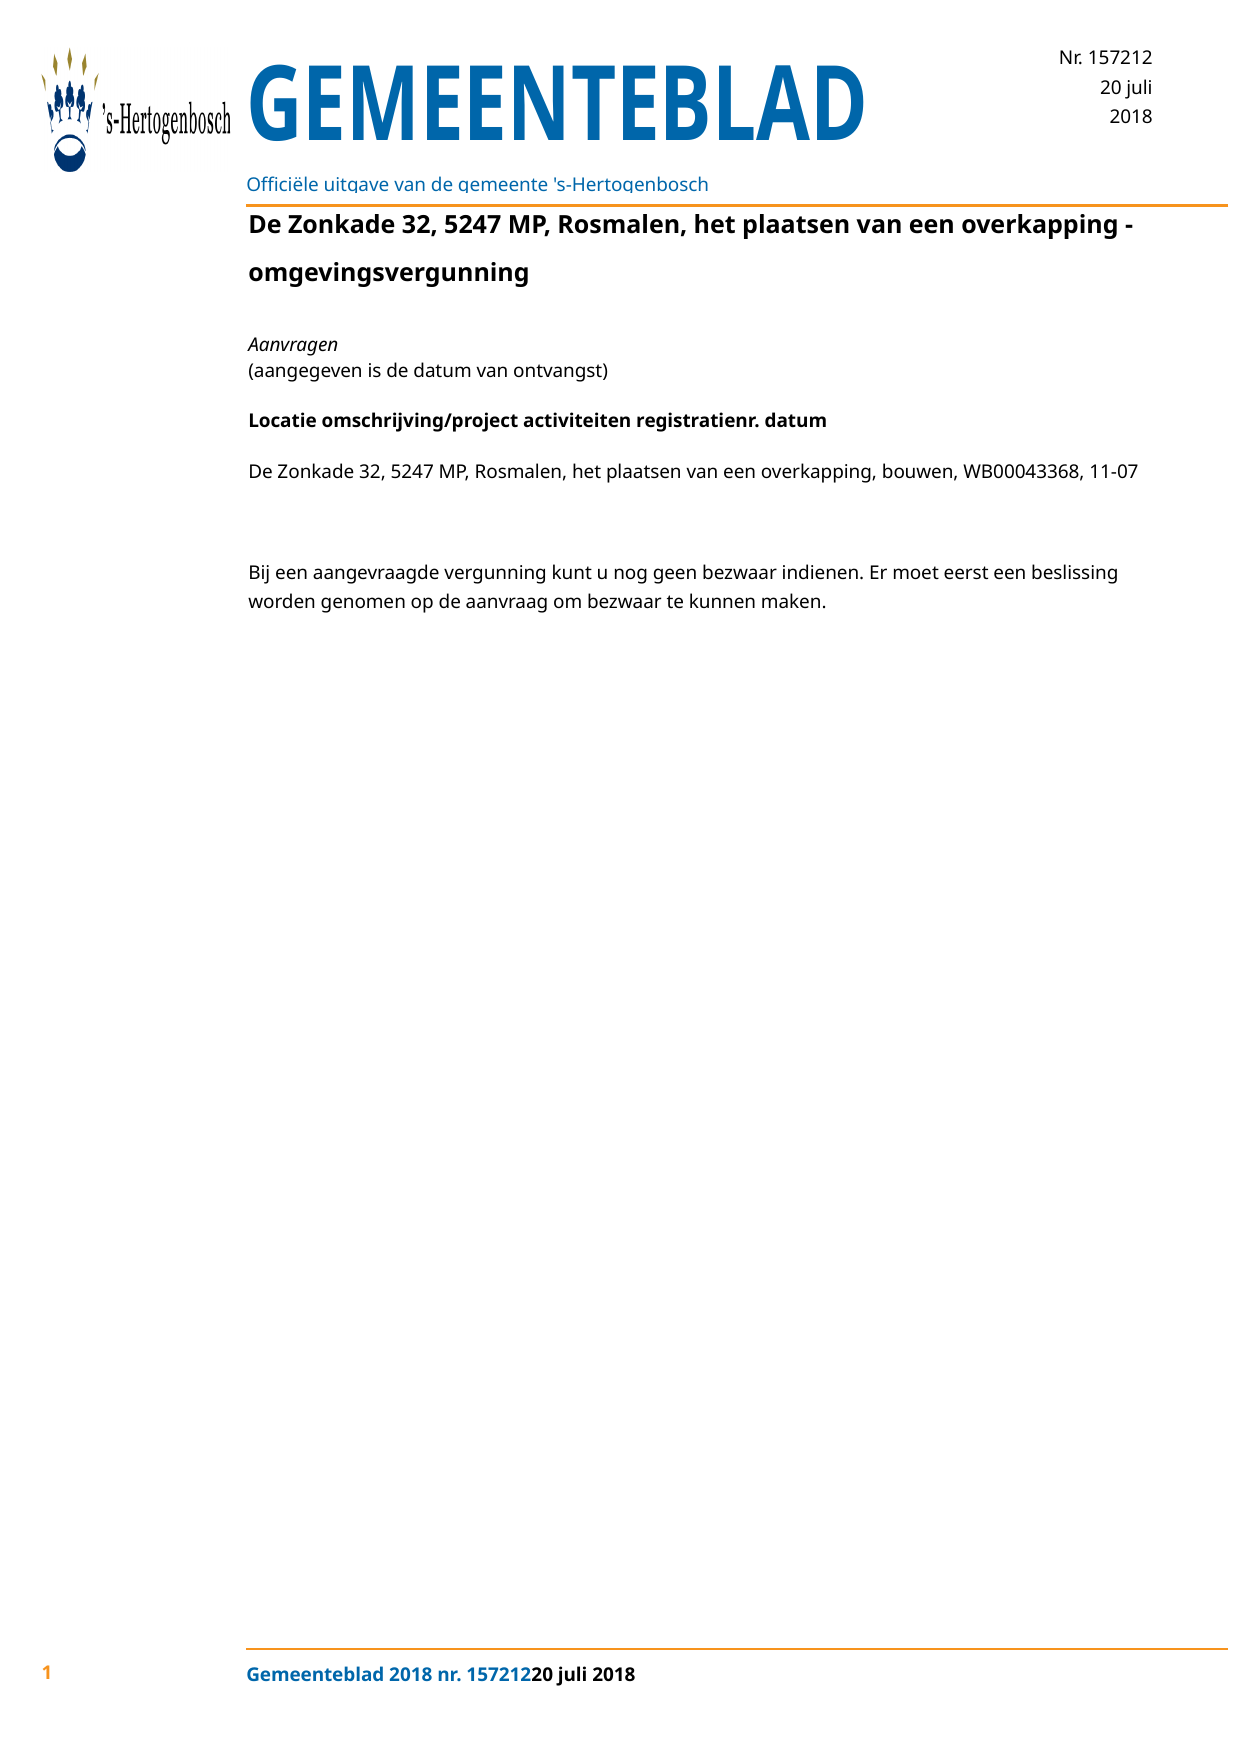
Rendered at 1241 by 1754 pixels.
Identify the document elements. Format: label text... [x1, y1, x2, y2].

text Locatie omschrijving/project activiteiten registratienr. datum [248, 408, 1152, 433]
text Bij een aangevraagde vergunning kunt u nog geen bezwaar indienen. Er moet eerst een beslissing worden genomen op de aanvraag om bezwaar te kunnen maken. [248, 559, 1152, 614]
text Aanvragen [248, 331, 1152, 357]
text De Zonkade 32, 5247 MP, Rosmalen, het plaatsen van een overkapping - omgevingsvergunning [248, 207, 1152, 288]
text (aangegeven is de datum van ontvangst) [248, 357, 1152, 383]
picture [41, 47, 231, 172]
text De Zonkade 32, 5247 MP, Rosmalen, het plaatsen van een overkapping, bouwen, WB00043368, 11-07 [248, 458, 1152, 484]
